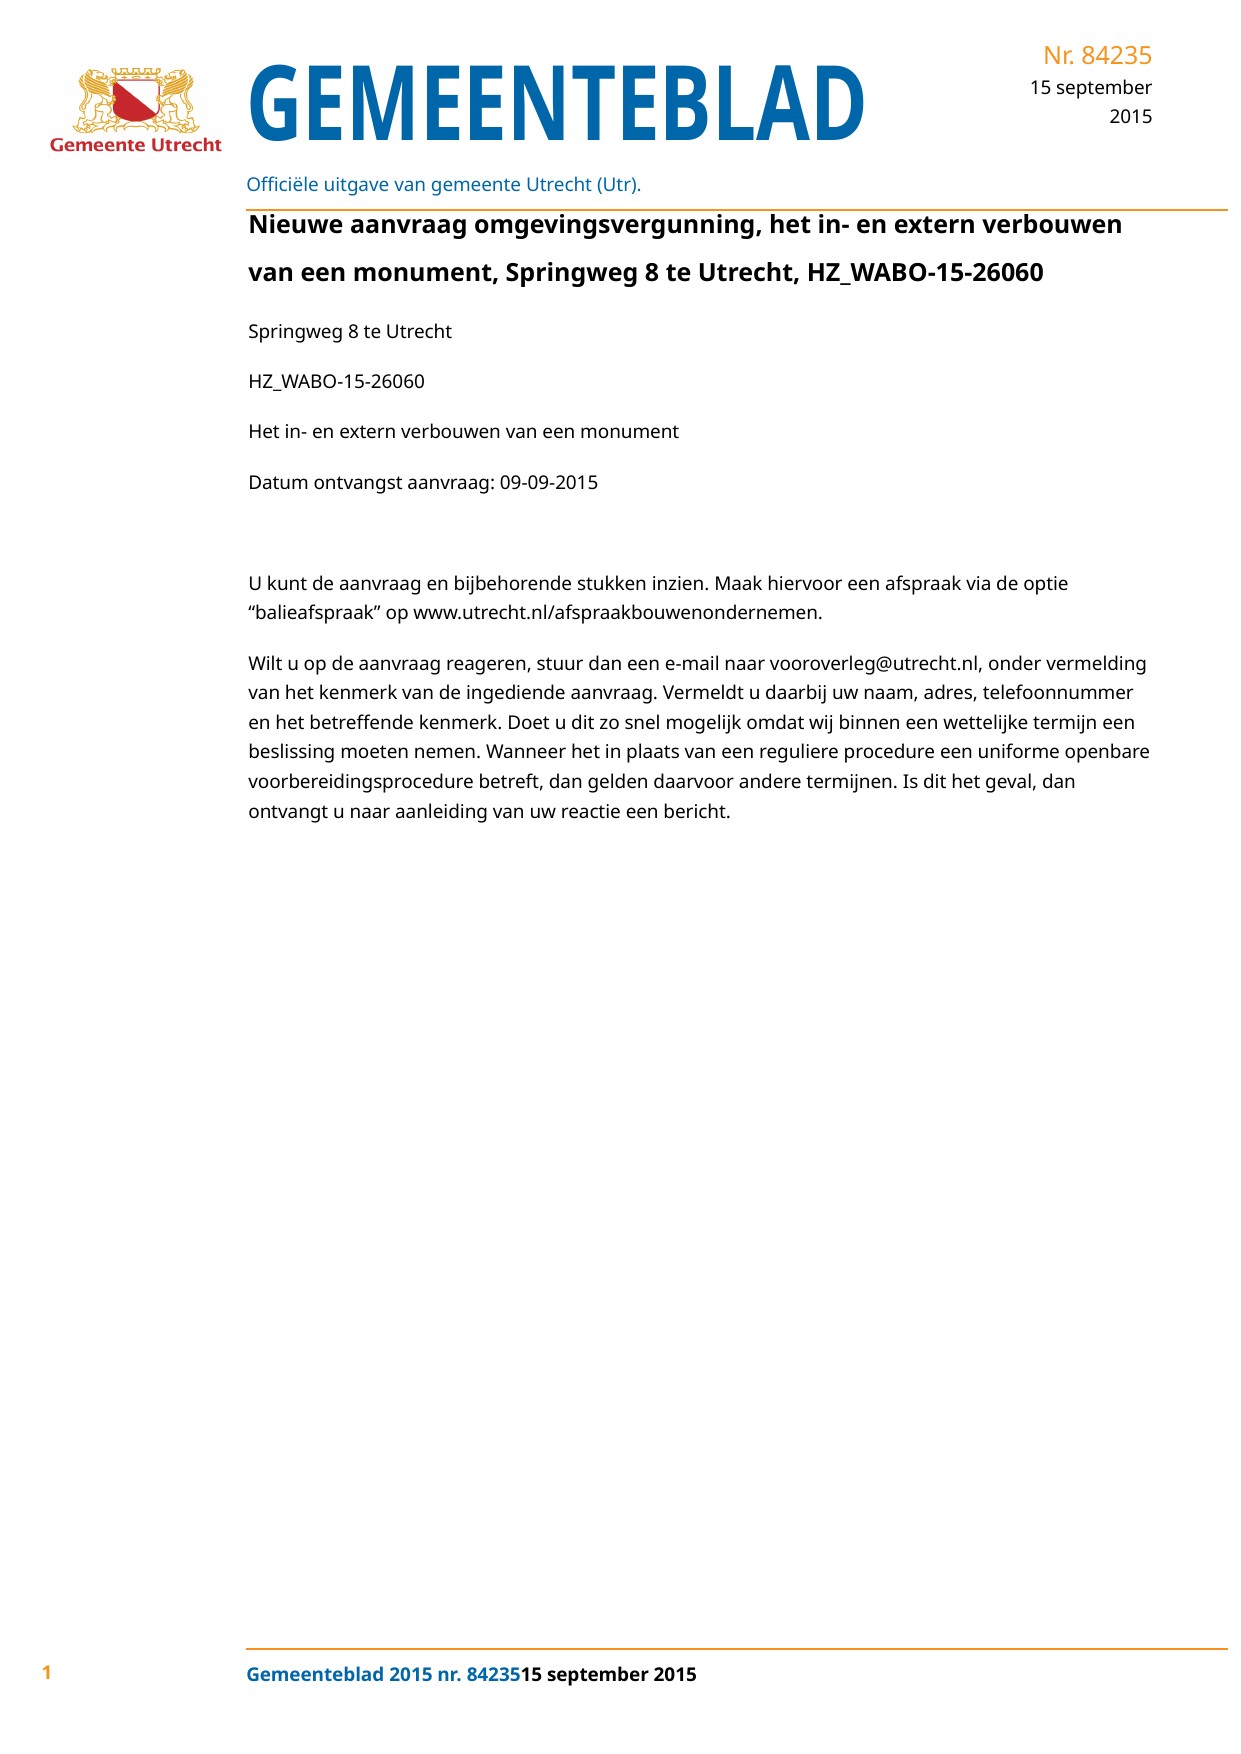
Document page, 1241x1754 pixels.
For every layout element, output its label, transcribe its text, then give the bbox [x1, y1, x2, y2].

text HZ_WABO-15-26060 [248, 368, 1152, 394]
text Wilt u op de aanvraag reageren, stuur dan een e-mail naar vooroverleg@utrecht.nl, onder vermelding van het kenmerk van de ingediende aanvraag. Vermeldt u daarbij uw naam, adres, telefoonnummer en het betreffende kenmerk. Doet u dit zo snel mogelijk omdat wij binnen een wettelijke termijn een beslissing moeten nemen. Wanneer het in plaats van een reguliere procedure een uniforme openbare voorbereidingsprocedure betreft, dan gelden daarvoor andere termijnen. Is dit het geval, dan ontvangt u naar aanleiding van uw reactie een bericht. [248, 650, 1152, 824]
text Nieuwe aanvraag omgevingsvergunning, het in- en extern verbouwen van een monument, Springweg 8 te Utrecht, HZ_WABO-15-26060 [248, 211, 1152, 288]
text Springweg 8 te Utrecht [248, 318, 1152, 344]
text Het in- en extern verbouwen van een monument [248, 419, 1152, 444]
text U kunt de aanvraag en bijbehorende stukken inzien. Maak hiervoor een afspraak via de optie “balieafspraak” op www.utrecht.nl/afspraakbouwenondernemen. [248, 570, 1152, 625]
picture [41, 47, 231, 172]
text Datum ontvangst aanvraag: 09-09-2015 [248, 469, 1152, 495]
